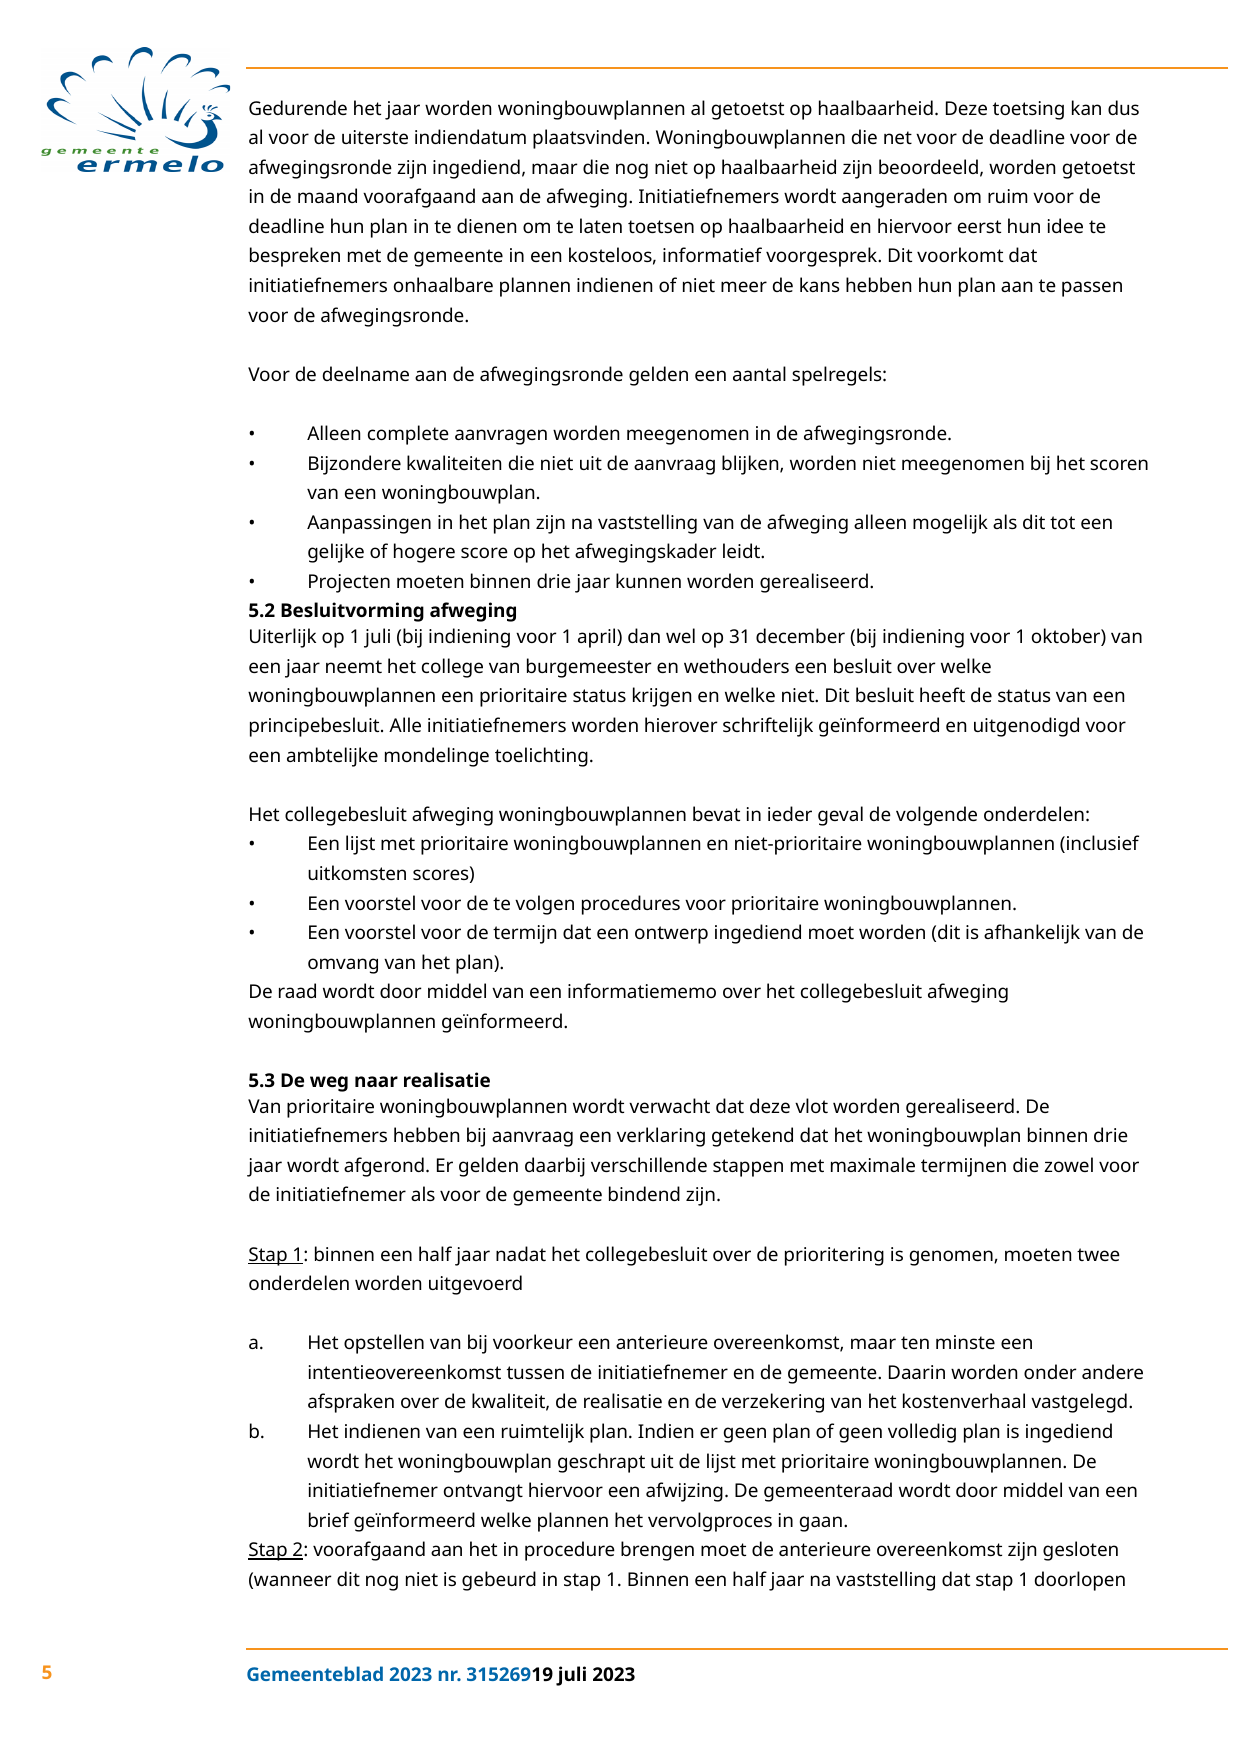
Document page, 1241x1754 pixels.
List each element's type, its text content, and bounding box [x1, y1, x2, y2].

text 5.3 De weg naar realisatie [248, 1067, 1152, 1093]
picture [41, 47, 231, 172]
text De raad wordt door middel van een informatiememo over het collegebesluit afweging woningbouwplannen geïnformeerd. [248, 978, 1152, 1034]
text Van prioritaire woningbouwplannen wordt verwacht dat deze vlot worden gerealiseerd. De initiatiefnemers hebben bij aanvraag een verklaring getekend dat het woningbouwplan binnen drie jaar wordt afgerond. Er gelden daarbij verschillende stappen met maximale termijnen die zowel voor de initiatiefnemer als voor de gemeente bindend zijn. [248, 1093, 1152, 1207]
list Alleen complete aanvragen worden meegenomen in de afwegingsronde. [248, 420, 1152, 446]
text Het collegebesluit afweging woningbouwplannen bevat in ieder geval de volgende onderdelen: [248, 801, 1152, 827]
list Een voorstel voor de termijn dat een ontwerp ingediend moet worden (dit is afhankelijk van de omvang van het plan). [248, 919, 1152, 974]
text Voor de deelname aan de afwegingsronde gelden een aantal spelregels: [248, 361, 1152, 387]
list Aanpassingen in het plan zijn na vaststelling van de afweging alleen mogelijk als dit tot een gelijke of hogere score op het afwegingskader leidt. [248, 509, 1152, 564]
text Stap 2: voorafgaand aan het in procedure brengen moet de anterieure overeenkomst zijn gesloten (wanneer dit nog niet is gebeurd in stap 1. Binnen een half jaar na vaststelling dat stap 1 doorlopen [248, 1537, 1152, 1592]
text Stap 1: binnen een half jaar nadat het collegebesluit over de prioritering is genomen, moeten twee onderdelen worden uitgevoerd [248, 1241, 1152, 1296]
text 5.2 Besluitvorming afweging [248, 598, 1152, 623]
list Een lijst met prioritaire woningbouwplannen en niet-prioritaire woningbouwplannen (inclusief uitkomsten scores) [248, 831, 1152, 886]
list Bijzondere kwaliteiten die niet uit de aanvraag blijken, worden niet meegenomen bij het scoren van een woningbouwplan. [248, 450, 1152, 505]
list Projecten moeten binnen drie jaar kunnen worden gerealiseerd. [248, 568, 1152, 594]
text Gedurende het jaar worden woningbouwplannen al getoetst op haalbaarheid. Deze toetsing kan dus al voor de uiterste indiendatum plaatsvinden. Woningbouwplannen die net voor de deadline voor de afwegingsronde zijn ingediend, maar die nog niet op haalbaarheid zijn beoordeeld, worden getoetst in de maand voorafgaand aan de afweging. Initiatiefnemers wordt aangeraden om ruim voor de deadline hun plan in te dienen om te laten toetsen op haalbaarheid en hiervoor eerst hun idee te bespreken met de gemeente in een kosteloos, informatief voorgesprek. Dit voorkomt dat initiatiefnemers onhaalbare plannen indienen of niet meer de kans hebben hun plan aan te passen voor de afwegingsronde. [248, 95, 1152, 328]
list Een voorstel voor de te volgen procedures voor prioritaire woningbouwplannen. [248, 890, 1152, 915]
list Het opstellen van bij voorkeur een anterieure overeenkomst, maar ten minste een intentieovereenkomst tussen de initiatiefnemer en de gemeente. Daarin worden onder andere afspraken over de kwaliteit, de realisatie en de verzekering van het kostenverhaal vastgelegd. [248, 1329, 1152, 1414]
text Uiterlijk op 1 juli (bij indiening voor 1 april) dan wel op 31 december (bij indiening voor 1 oktober) van een jaar neemt het college van burgemeester en wethouders een besluit over welke woningbouwplannen een prioritaire status krijgen en welke niet. Dit besluit heeft de status van een principebesluit. Alle initiatiefnemers worden hierover schriftelijk geïnformeerd en uitgenodigd voor een ambtelijke mondelinge toelichting. [248, 623, 1152, 767]
list Het indienen van een ruimtelijk plan. Indien er geen plan of geen volledig plan is ingediend wordt het woningbouwplan geschrapt uit de lijst met prioritaire woningbouwplannen. De initiatiefnemer ontvangt hiervoor een afwijzing. De gemeenteraad wordt door middel van een brief geïnformeerd welke plannen het vervolgproces in gaan. [248, 1418, 1152, 1533]
